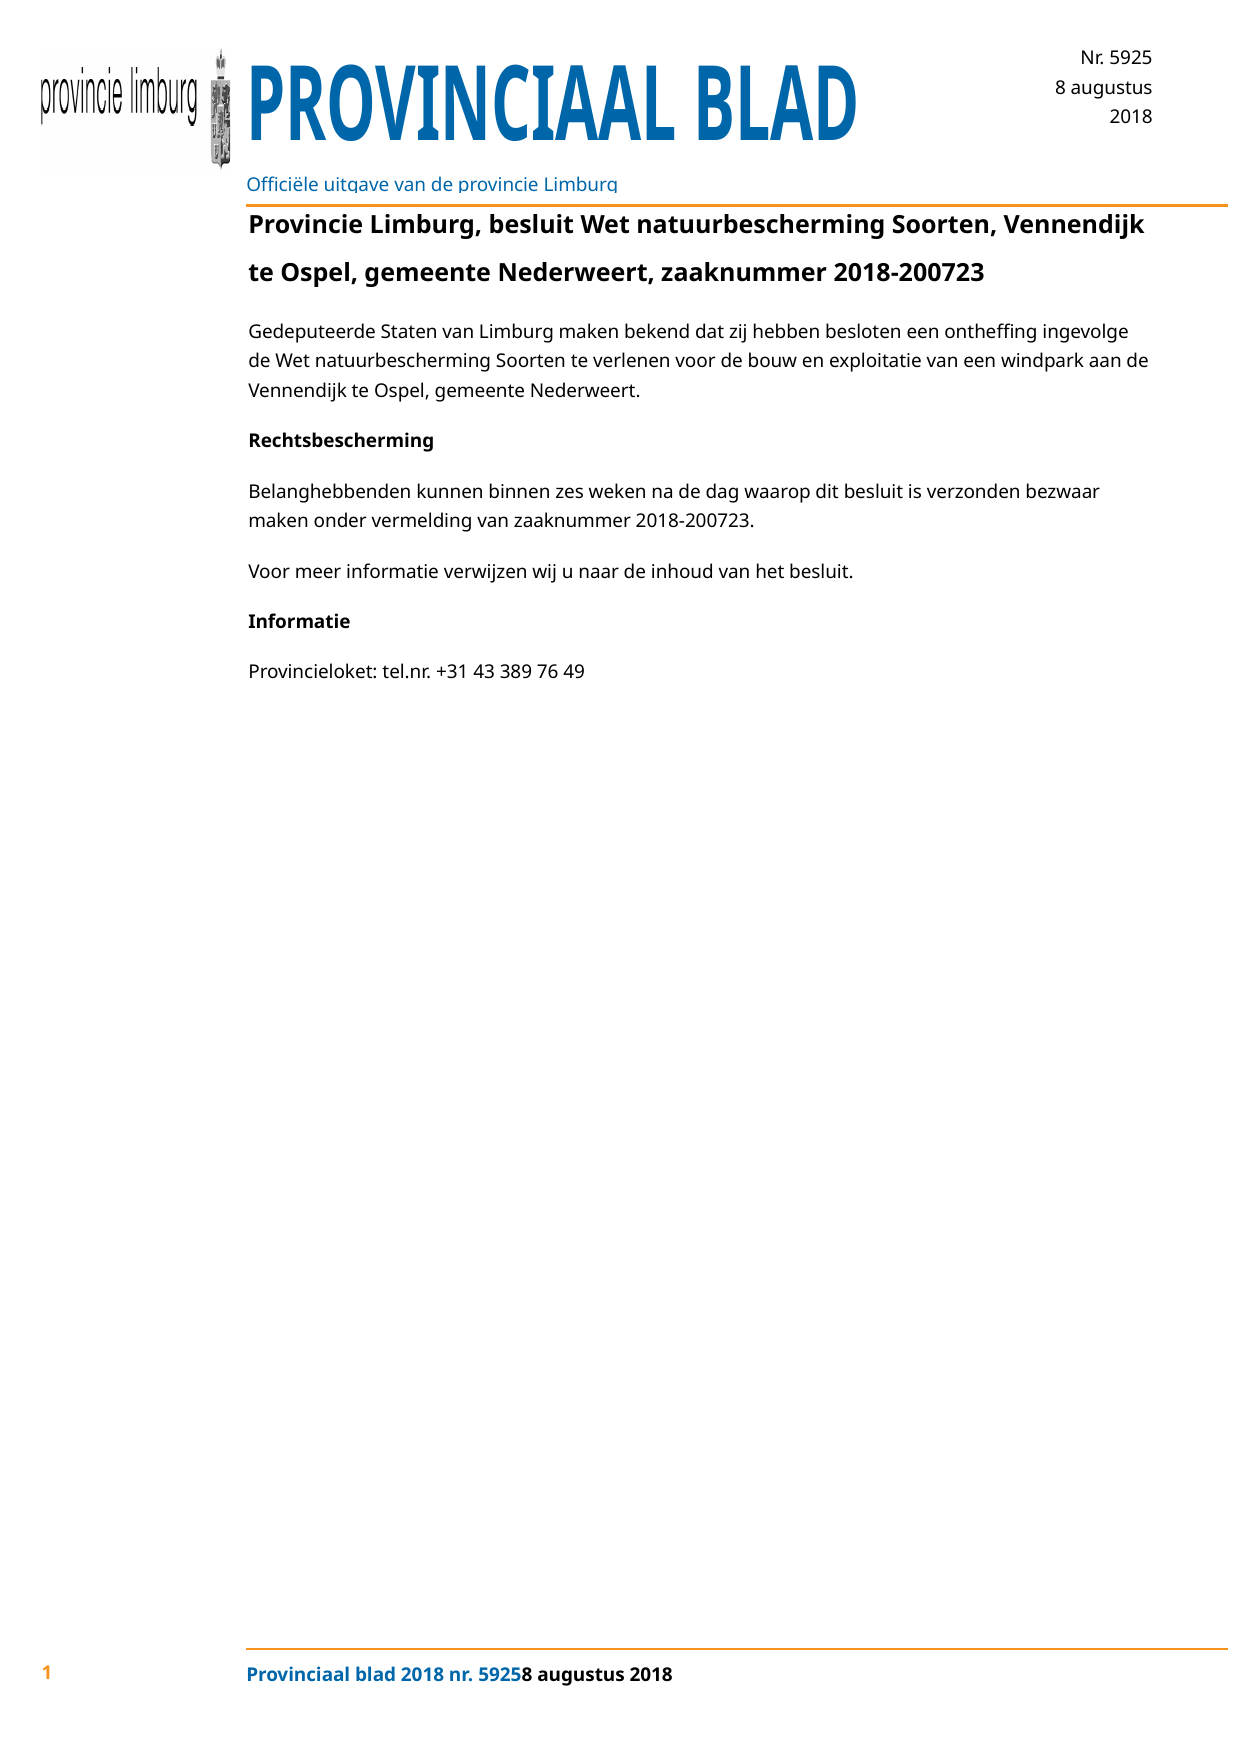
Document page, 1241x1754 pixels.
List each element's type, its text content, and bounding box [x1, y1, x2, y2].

text Gedeputeerde Staten van Limburg maken bekend dat zij hebben besloten een ontheffing ingevolge de Wet natuurbescherming Soorten te verlenen voor de bouw en exploitatie van een windpark aan de Vennendijk te Ospel, gemeente Nederweert. [248, 318, 1152, 403]
picture [41, 47, 231, 172]
text Voor meer informatie verwijzen wij u naar de inhoud van het besluit. [248, 558, 1152, 584]
text Informatie [248, 608, 1152, 634]
text Rechtsbescherming [248, 427, 1152, 453]
text Provincieloket: tel.nr. +31 43 389 76 49 [248, 659, 1152, 684]
text Belanghebbenden kunnen binnen zes weken na de dag waarop dit besluit is verzonden bezwaar maken onder vermelding van zaaknummer 2018-200723. [248, 478, 1152, 533]
text Provincie Limburg, besluit Wet natuurbescherming Soorten, Vennendijk te Ospel, gemeente Nederweert, zaaknummer 2018-200723 [248, 207, 1152, 288]
